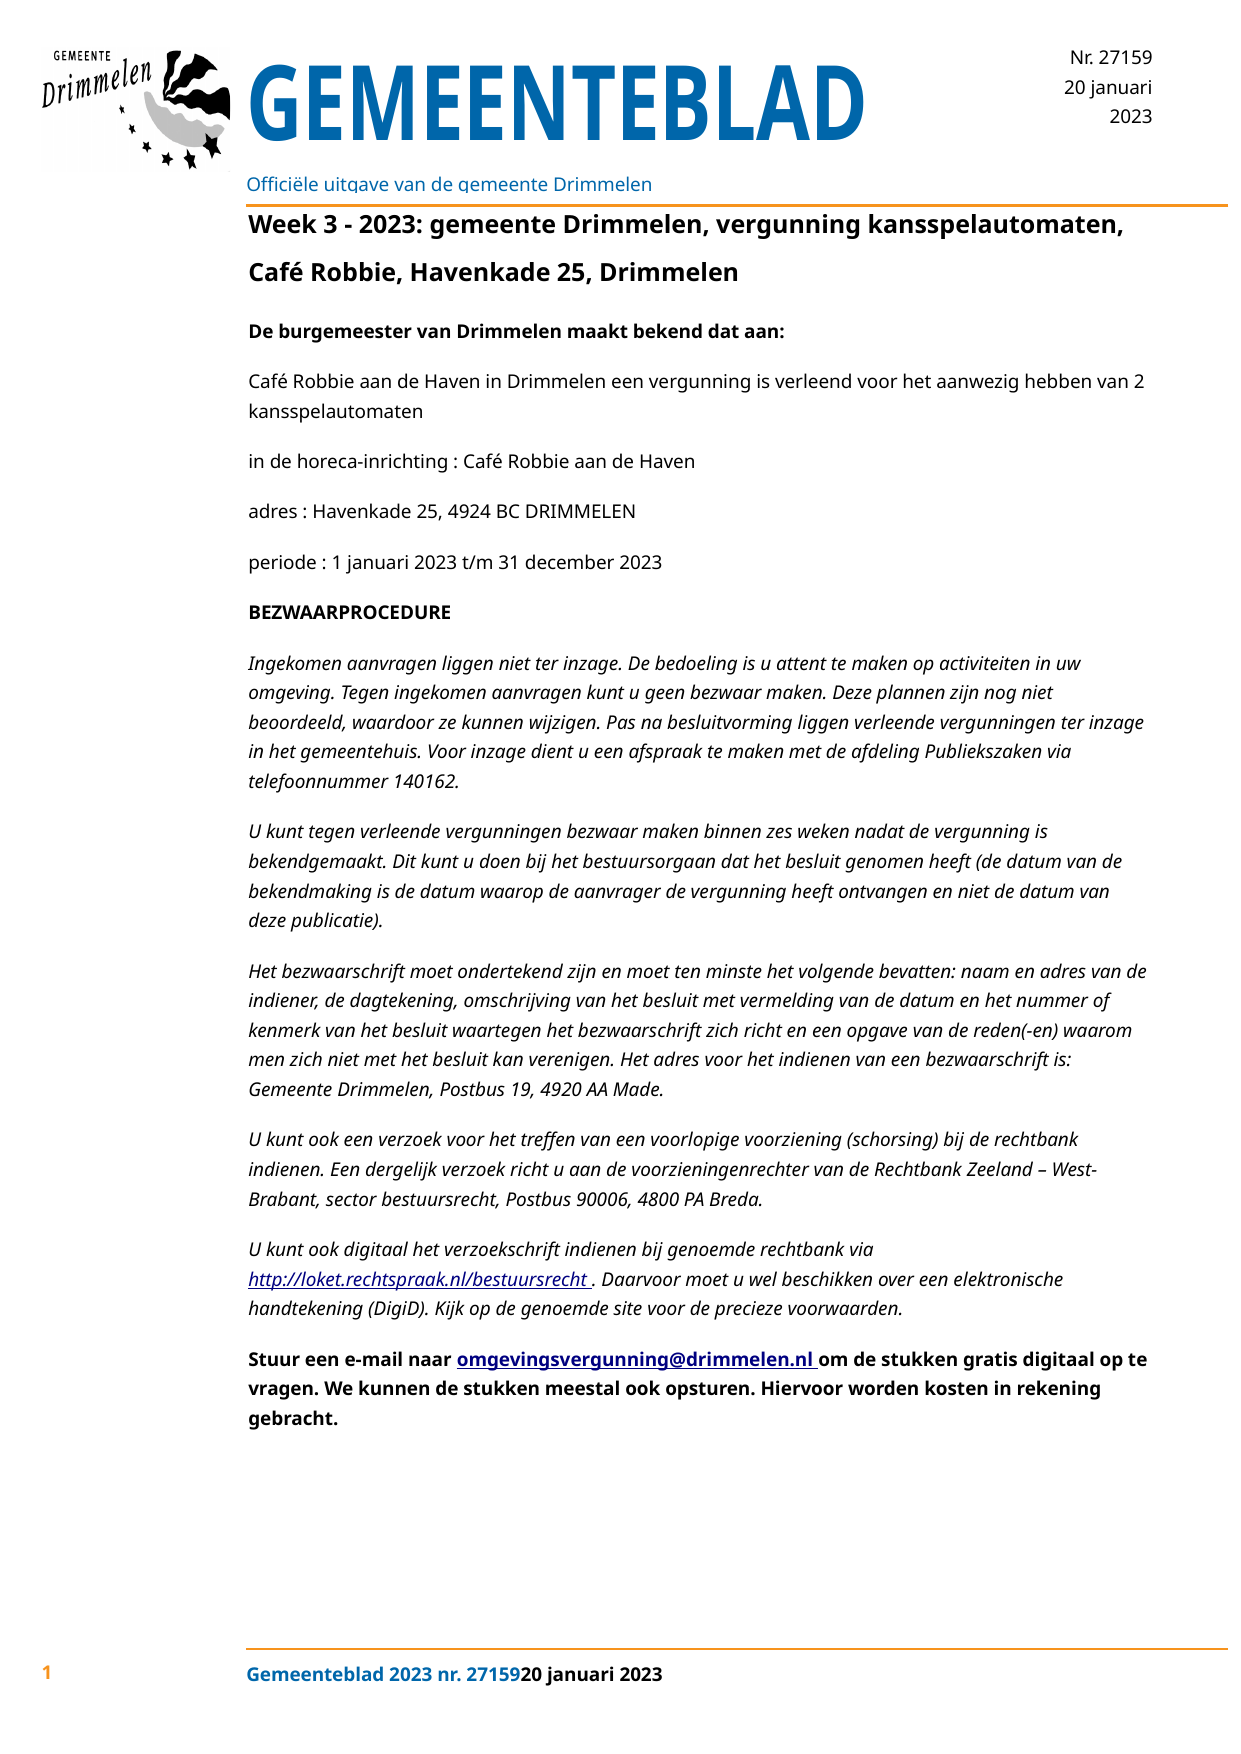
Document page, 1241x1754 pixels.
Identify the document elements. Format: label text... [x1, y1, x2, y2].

text U kunt tegen verleende vergunningen bezwaar maken binnen zes weken nadat de vergunning is bekendgemaakt. Dit kunt u doen bij het bestuursorgaan dat het besluit genomen heeft (de datum van de bekendmaking is de datum waarop de aanvrager de vergunning heeft ontvangen en niet de datum van deze publicatie). [248, 819, 1152, 933]
text adres : Havenkade 25, 4924 BC DRIMMELEN [248, 499, 1152, 524]
text Week 3 - 2023: gemeente Drimmelen, vergunning kansspelautomaten, Café Robbie, Havenkade 25, Drimmelen [248, 207, 1152, 288]
text periode : 1 januari 2023 t/m 31 december 2023 [248, 549, 1152, 575]
picture [41, 47, 231, 172]
text U kunt ook digitaal het verzoekschrift indienen bij genoemde rechtbank via http://loket.rechtspraak.nl/bestuursrecht . Daarvoor moet u wel beschikken over een elektronische handtekening (DigiD). Kijk op de genoemde site voor de precieze voorwaarden. [248, 1236, 1152, 1321]
text Stuur een e-mail naar omgevingsvergunning@drimmelen.nl om de stukken gratis digitaal op te vragen. We kunnen de stukken meestal ook opsturen. Hiervoor worden kosten in rekening gebracht. [248, 1346, 1152, 1431]
text in de horeca-inrichting : Café Robbie aan de Haven [248, 448, 1152, 474]
text Het bezwaarschrift moet ondertekend zijn en moet ten minste het volgende bevatten: naam en adres van de indiener, de dagtekening, omschrijving van het besluit met vermelding van de datum en het nummer of kenmerk van het besluit waartegen het bezwaarschrift zich richt en een opgave van de reden(-en) waarom men zich niet met het besluit kan verenigen. Het adres voor het indienen van een bezwaarschrift is: Gemeente Drimmelen, Postbus 19, 4920 AA Made. [248, 958, 1152, 1102]
text De burgemeester van Drimmelen maakt bekend dat aan: [248, 318, 1152, 344]
text U kunt ook een verzoek voor het treffen van een voorlopige voorziening (schorsing) bij de rechtbank indienen. Een dergelijk verzoek richt u aan de voorzieningenrechter van de Rechtbank Zeeland – West-Brabant, sector bestuursrecht, Postbus 90006, 4800 PA Breda. [248, 1127, 1152, 1212]
text BEZWAARPROCEDURE [248, 599, 1152, 625]
text Ingekomen aanvragen liggen niet ter inzage. De bedoeling is u attent te maken op activiteiten in uw omgeving. Tegen ingekomen aanvragen kunt u geen bezwaar maken. Deze plannen zijn nog niet beoordeeld, waardoor ze kunnen wijzigen. Pas na besluitvorming liggen verleende vergunningen ter inzage in het gemeentehuis. Voor inzage dient u een afspraak te maken met de afdeling Publiekszaken via telefoonnummer 140162. [248, 650, 1152, 794]
text Café Robbie aan de Haven in Drimmelen een vergunning is verleend voor het aanwezig hebben van 2 kansspelautomaten [248, 368, 1152, 424]
